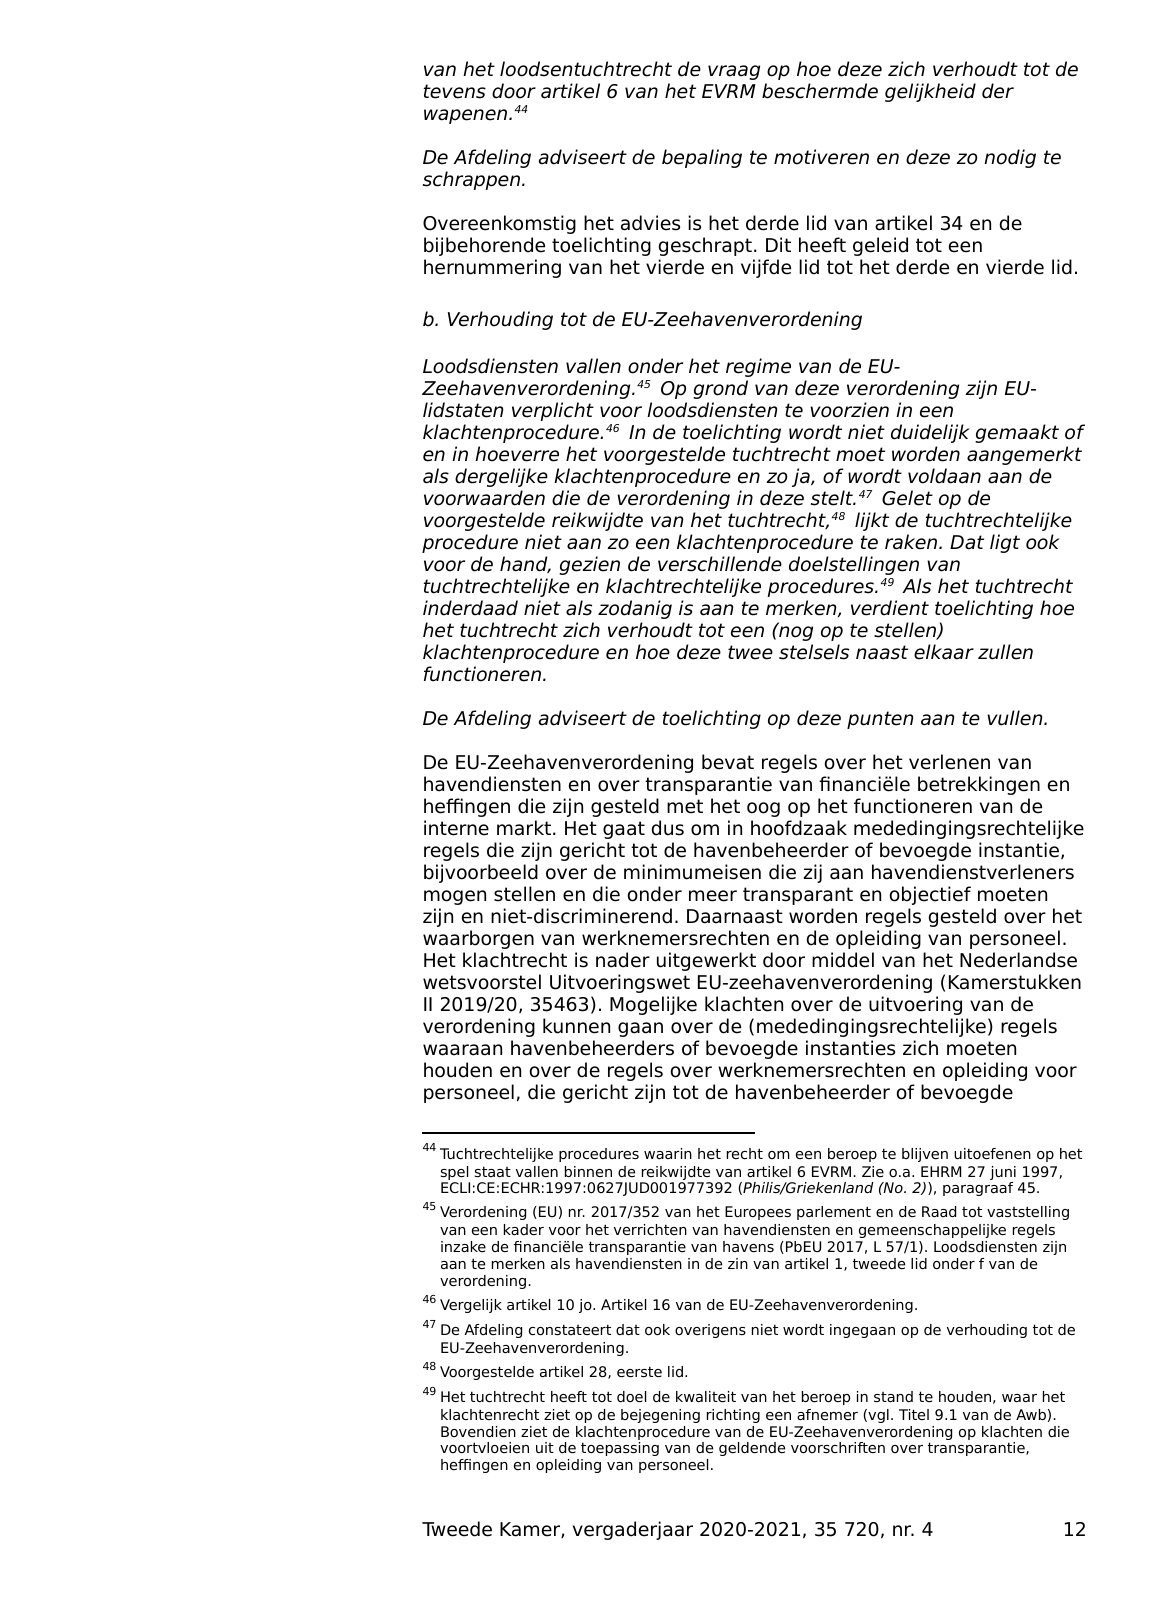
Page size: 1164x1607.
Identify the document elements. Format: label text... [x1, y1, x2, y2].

text Overeenkomstig het advies is het derde lid van artikel 34 en de bijbehorende toelichting geschrapt. Dit heeft geleid tot een hernummering van het vierde en vijfde lid tot het derde en vierde lid. [422, 213, 1087, 279]
text Vergelijk artikel 10 jo. Artikel 16 van de EU-Zeehavenverordening. [422, 1293, 1087, 1315]
text De EU-Zeehavenverordening bevat regels over het verlenen van havendiensten en over transparantie van financiële betrekkingen en heffingen die zijn gesteld met het oog op het functioneren van de interne markt. Het gaat dus om in hoofdzaak mededingingsrechtelijke regels die zijn gericht tot de havenbeheerder of bevoegde instantie, bijvoorbeeld over de minimumeisen die zij aan havendienstverleners mogen stellen en die onder meer transparant en objectief moeten zijn en niet-discriminerend. Daarnaast worden regels gesteld over het waarborgen van werknemersrechten en de opleiding van personeel. Het klachtrecht is nader uitgewerkt door middel van het Nederlandse wetsvoorstel Uitvoeringswet EU-zeehavenverordening (Kamerstukken II 2019/20, 35463). Mogelijke klachten over de uitvoering van de verordening kunnen gaan over de (mededingingsrechtelijke) regels waaraan havenbeheerders of bevoegde instanties zich moeten houden en over de regels over werknemersrechten en opleiding voor personeel, die gericht zijn tot de havenbeheerder of bevoegde [422, 752, 1087, 1104]
text De Afdeling constateert dat ook overigens niet wordt ingegaan op de verhouding tot de EU-Zeehavenverordening. [422, 1318, 1087, 1357]
text De Afdeling adviseert de bepaling te motiveren en deze zo nodig te schrappen. [422, 147, 1087, 191]
subtitle b. Verhouding tot de EU-Zeehavenverordening [422, 309, 1087, 331]
text Het tuchtrecht heeft tot doel de kwaliteit van het beroep in stand te houden, waar het klachtenrecht ziet op de bejegening richting een afnemer (vgl. Titel 9.1 van de Awb). Bovendien ziet de klachtenprocedure van de EU-Zeehavenverordening op klachten die voortvloeien uit de toepassing van de geldende voorschriften over transparantie, heffingen en opleiding van personeel. [422, 1385, 1087, 1474]
text Verordening (EU) nr. 2017/352 van het Europees parlement en de Raad tot vaststelling van een kader voor het verrichten van havendiensten en gemeenschappelijke regels inzake de financiële transparantie van havens (PbEU 2017, L 57/1). Loodsdiensten zijn aan te merken als havendiensten in de zin van artikel 1, tweede lid onder f van de verordening. [422, 1200, 1087, 1290]
text van het loodsentuchtrecht de vraag op hoe deze zich verhoudt tot de tevens door artikel 6 van het EVRM beschermde gelijkheid der wapenen. [422, 59, 1087, 125]
text Tuchtrechtelijke procedures waarin het recht om een beroep te blijven uitoefenen op het spel staat vallen binnen de reikwijdte van artikel 6 EVRM. Zie o.a. EHRM 27 juni 1997, ECLI:CE:ECHR:1997:0627JUD001977392 (Philis/Griekenland (No. 2)), paragraaf 45. [422, 1142, 1087, 1197]
text De Afdeling adviseert de toelichting op deze punten aan te vullen. [422, 708, 1087, 730]
text Voorgestelde artikel 28, eerste lid. [422, 1360, 1087, 1382]
text Loodsdiensten vallen onder het regime van de EU-Zeehavenverordening. Op grond van deze verordening zijn EU-lidstaten verplicht voor loodsdiensten te voorzien in een klachtenprocedure. In de toelichting wordt niet duidelijk gemaakt of en in hoeverre het voorgestelde tuchtrecht moet worden aangemerkt als dergelijke klachtenprocedure en zo ja, of wordt voldaan aan de voorwaarden die de verordening in deze stelt. Gelet op de voorgestelde reikwijdte van het tuchtrecht, lijkt de tuchtrechtelijke procedure niet aan zo een klachtenprocedure te raken. Dat ligt ook voor de hand, gezien de verschillende doelstellingen van tuchtrechtelijke en klachtrechtelijke procedures. Als het tuchtrecht inderdaad niet als zodanig is aan te merken, verdient toelichting hoe het tuchtrecht zich verhoudt tot een (nog op te stellen) klachtenprocedure en hoe deze twee stelsels naast elkaar zullen functioneren. [422, 356, 1087, 686]
